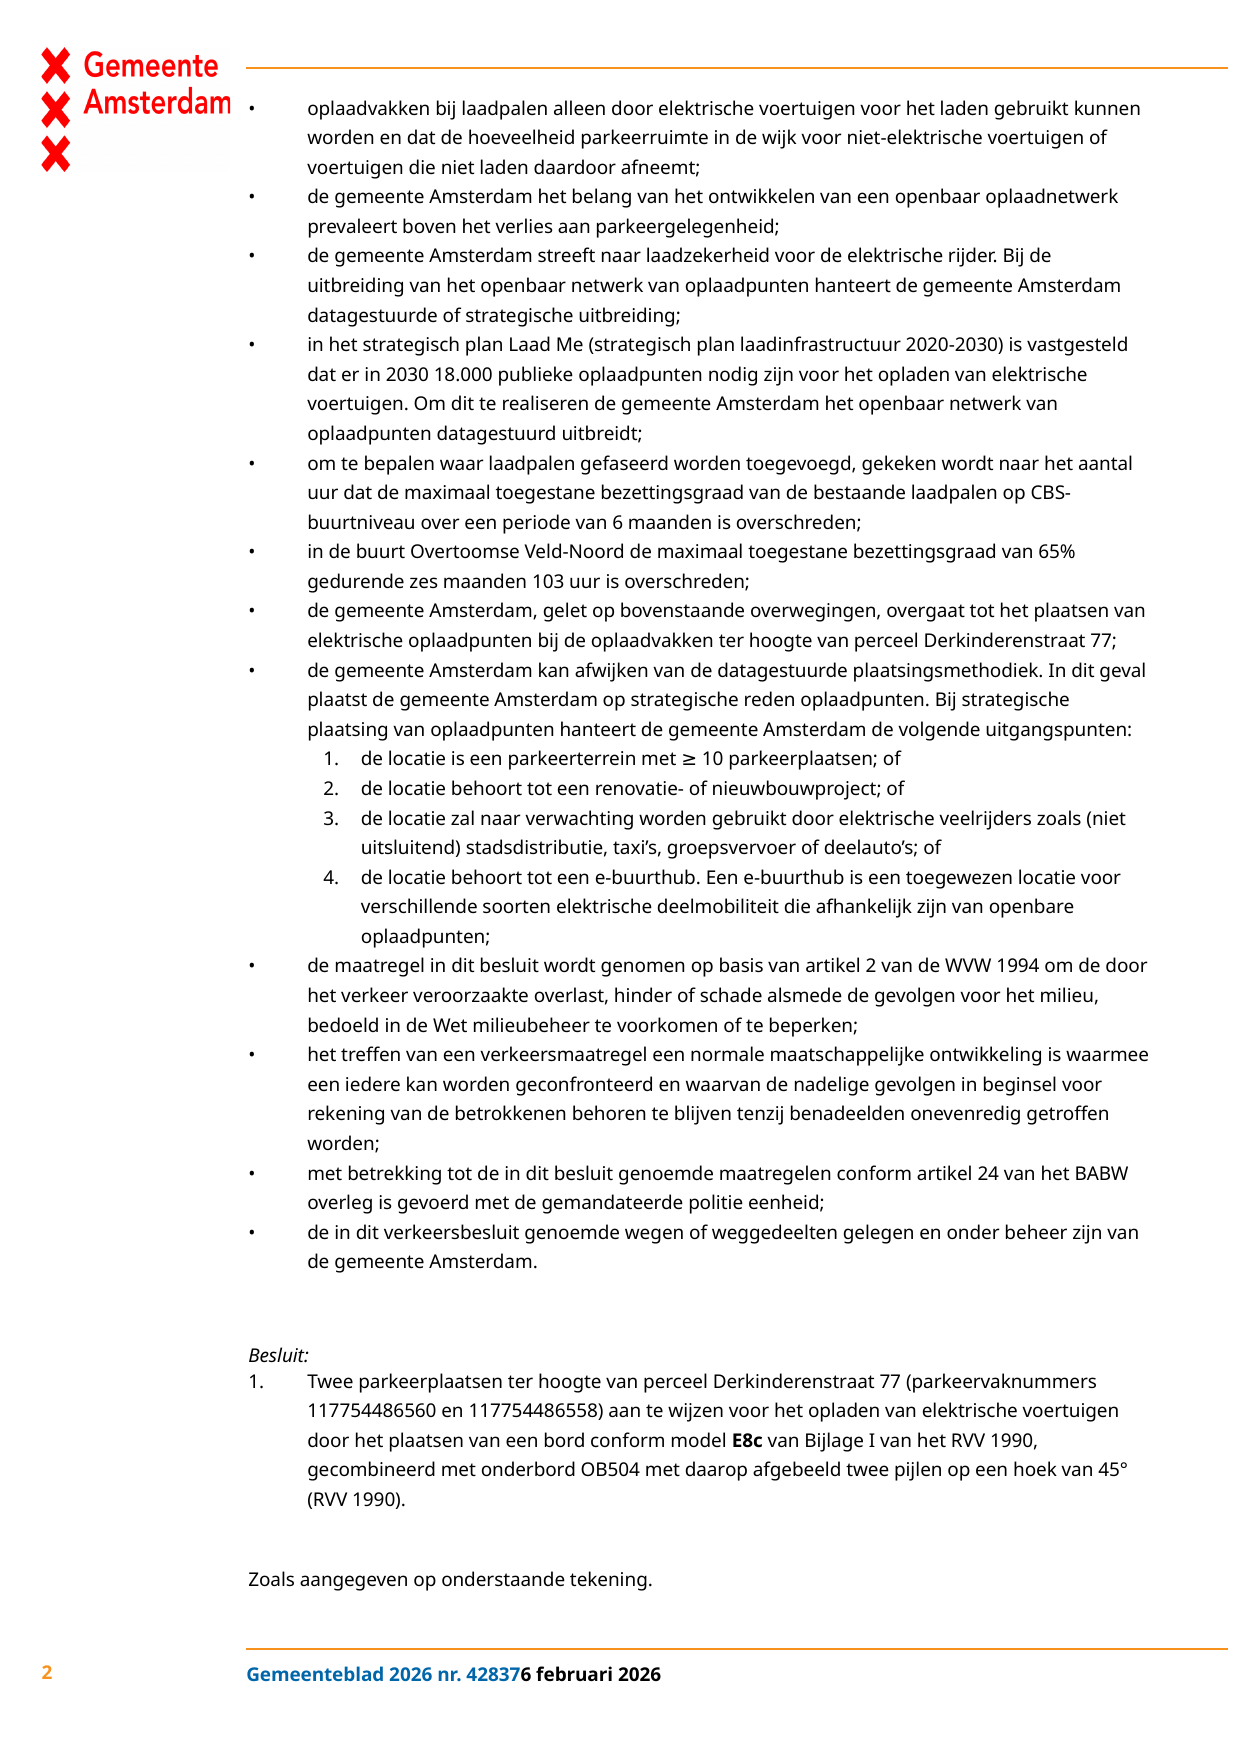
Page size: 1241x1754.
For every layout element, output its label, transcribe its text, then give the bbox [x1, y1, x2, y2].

list de gemeente Amsterdam, gelet op bovenstaande overwegingen, overgaat tot het plaatsen van elektrische oplaadpunten bij de oplaadvakken ter hoogte van perceel Derkinderenstraat 77; [248, 598, 1152, 653]
list de locatie zal naar verwachting worden gebruikt door elektrische veelrijders zoals (niet uitsluitend) stadsdistributie, taxi’s, groepsvervoer of deelauto’s; of [323, 805, 1152, 860]
list in de buurt Overtoomse Veld-Noord de maximaal toegestane bezettingsgraad van 65% gedurende zes maanden 103 uur is overschreden; [248, 538, 1152, 594]
list de locatie behoort tot een e-buurthub. Een e-buurthub is een toegewezen locatie voor verschillende soorten elektrische deelmobiliteit die afhankelijk zijn van openbare oplaadpunten; [323, 864, 1152, 949]
list in het strategisch plan Laad Me (strategisch plan laadinfrastructuur 2020-2030) is vastgesteld dat er in 2030 18.000 publieke oplaadpunten nodig zijn voor het opladen van elektrische voertuigen. Om dit te realiseren de gemeente Amsterdam het openbaar netwerk van oplaadpunten datagestuurd uitbreidt; [248, 331, 1152, 446]
list het treffen van een verkeersmaatregel een normale maatschappelijke ontwikkeling is waarmee een iedere kan worden geconfronteerd en waarvan de nadelige gevolgen in beginsel voor rekening van de betrokkenen behoren te blijven tenzij benadeelden onevenredig getroffen worden; [248, 1041, 1152, 1156]
list met betrekking tot de in dit besluit genoemde maatregelen conform artikel 24 van het BABW overleg is gevoerd met de gemandateerde politie eenheid; [248, 1160, 1152, 1215]
list oplaadvakken bij laadpalen alleen door elektrische voertuigen voor het laden gebruikt kunnen worden en dat de hoeveelheid parkeerruimte in de wijk voor niet-elektrische voertuigen of voertuigen die niet laden daardoor afneemt; [248, 95, 1152, 180]
list de in dit verkeersbesluit genoemde wegen of weggedeelten gelegen en onder beheer zijn van de gemeente Amsterdam. [248, 1219, 1152, 1274]
list de locatie behoort tot een renovatie- of nieuwbouwproject; of [323, 775, 1152, 801]
text Besluit: [248, 1342, 1152, 1368]
list de gemeente Amsterdam streeft naar laadzekerheid voor de elektrische rijder. Bij de uitbreiding van het openbaar netwerk van oplaadpunten hanteert de gemeente Amsterdam datagestuurde of strategische uitbreiding; [248, 243, 1152, 328]
list de gemeente Amsterdam het belang van het ontwikkelen van een openbaar oplaadnetwerk prevaleert boven het verlies aan parkeergelegenheid; [248, 183, 1152, 239]
list de gemeente Amsterdam kan afwijken van de datagestuurde plaatsingsmethodiek. In dit geval plaatst de gemeente Amsterdam op strategische reden oplaadpunten. Bij strategische plaatsing van oplaadpunten hanteert de gemeente Amsterdam de volgende uitgangspunten: [248, 657, 1152, 742]
list de maatregel in dit besluit wordt genomen op basis van artikel 2 van de WVW 1994 om de door het verkeer veroorzaakte overlast, hinder of schade alsmede de gevolgen voor het milieu, bedoeld in de Wet milieubeheer te voorkomen of te beperken; [248, 953, 1152, 1038]
picture [41, 47, 231, 172]
list om te bepalen waar laadpalen gefaseerd worden toegevoegd, gekeken wordt naar het aantal uur dat de maximaal toegestane bezettingsgraad van de bestaande laadpalen op CBS-buurtniveau over een periode van 6 maanden is overschreden; [248, 450, 1152, 535]
list Twee parkeerplaatsen ter hoogte van perceel Derkinderenstraat 77 (parkeervaknummers 117754486560 en 117754486558) aan te wijzen voor het opladen van elektrische voertuigen door het plaatsen van een bord conform model E8c van Bijlage I van het RVV 1990, gecombineerd met onderbord OB504 met daarop afgebeeld twee pijlen op een hoek van 45° (RVV 1990). [248, 1368, 1152, 1512]
list de locatie is een parkeerterrein met ≥ 10 parkeerplaatsen; of [323, 746, 1152, 771]
text Zoals aangegeven op onderstaande tekening. [248, 1566, 1152, 1592]
